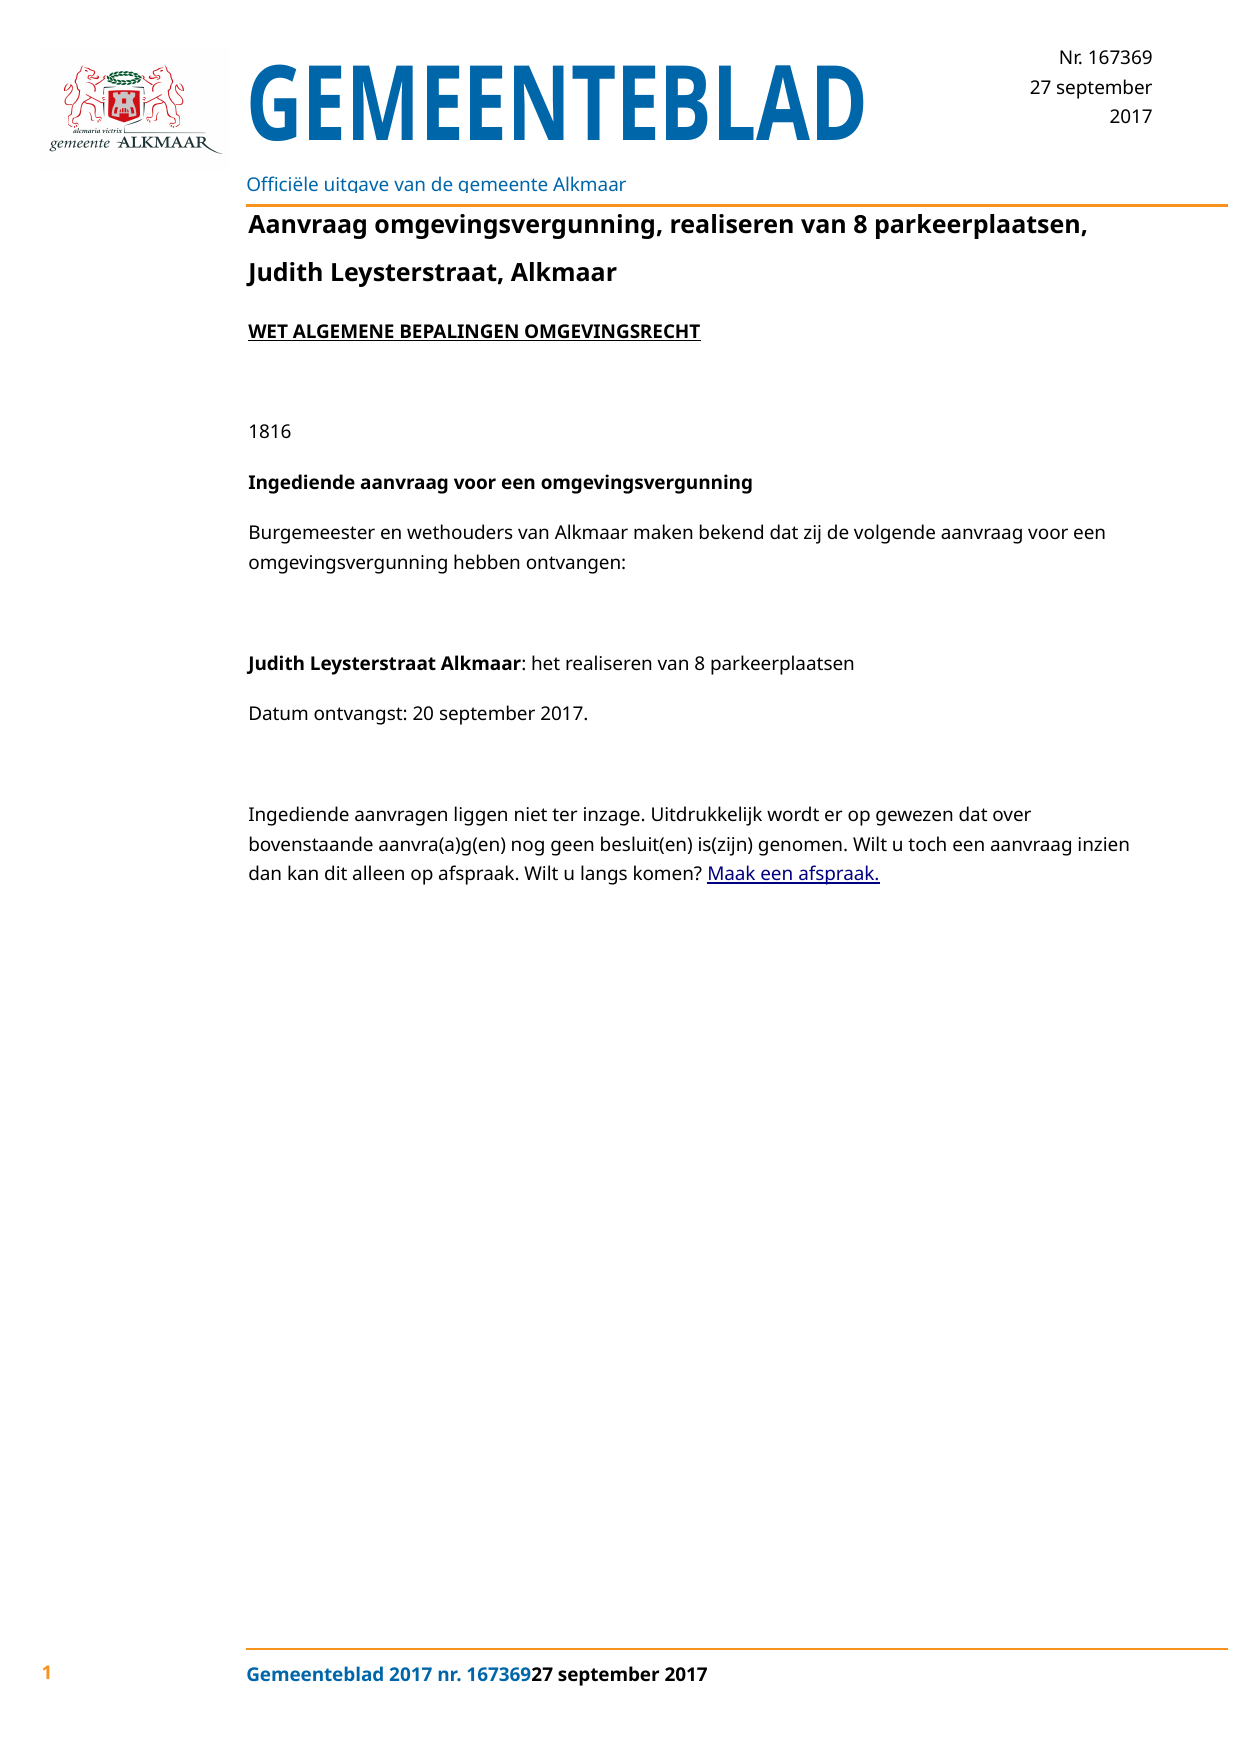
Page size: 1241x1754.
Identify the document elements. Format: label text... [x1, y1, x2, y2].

text Burgemeester en wethouders van Alkmaar maken bekend dat zij de volgende aanvraag voor een omgevingsvergunning hebben ontvangen: [248, 519, 1152, 575]
picture [41, 47, 231, 172]
text Aanvraag omgevingsvergunning, realiseren van 8 parkeerplaatsen, Judith Leysterstraat, Alkmaar [248, 207, 1152, 288]
text 1816 [248, 419, 1152, 444]
text Ingediende aanvragen liggen niet ter inzage. Uitdrukkelijk wordt er op gewezen dat over bovenstaande aanvra(a)g(en) nog geen besluit(en) is(zijn) genomen. Wilt u toch een aanvraag inzien dan kan dit alleen op afspraak. Wilt u langs komen? Maak een afspraak. [248, 801, 1152, 886]
text Datum ontvangst: 20 september 2017. [248, 700, 1152, 726]
text Judith Leysterstraat Alkmaar: het realiseren van 8 parkeerplaatsen [248, 650, 1152, 676]
text Ingediende aanvraag voor een omgevingsvergunning [248, 469, 1152, 495]
text WET ALGEMENE BEPALINGEN OMGEVINGSRECHT [248, 318, 1152, 344]
